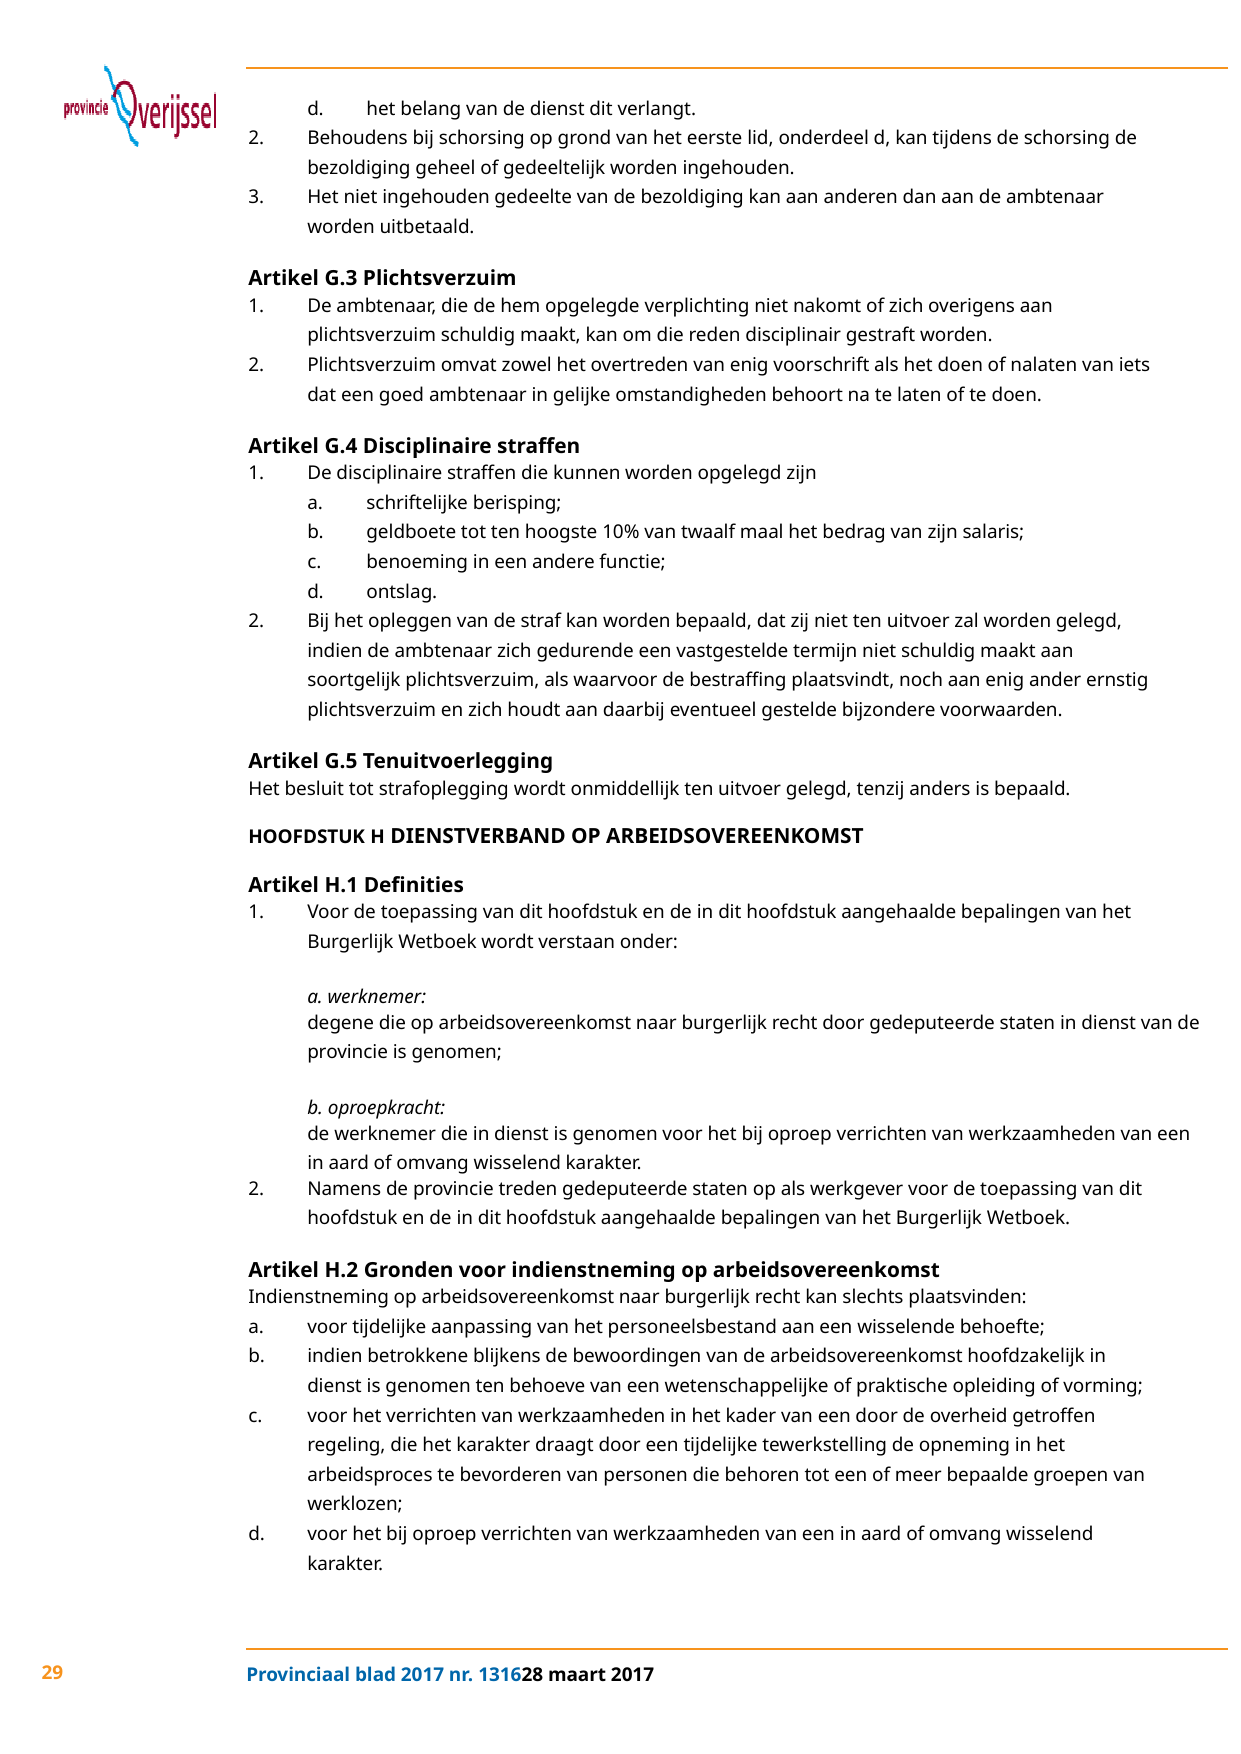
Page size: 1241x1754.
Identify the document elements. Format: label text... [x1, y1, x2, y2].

list Plichtsverzuim omvat zowel het overtreden van enig voorschrift als het doen of nalaten van iets dat een goed ambtenaar in gelijke omstandigheden behoort na te laten of te doen. [248, 351, 1152, 406]
list Behoudens bij schorsing op grond van het eerste lid, onderdeel d, kan tijdens de schorsing de bezoldiging geheel of gedeeltelijk worden ingehouden. [248, 124, 1152, 180]
list geldboete tot ten hoogste 10% van twaalf maal het bedrag van zijn salaris; [307, 519, 1152, 544]
list de werknemer die in dienst is genomen voor het bij oproep verrichten van werkzaamheden van een in aard of omvang wisselend karakter. [307, 1120, 1205, 1175]
list Voor de toepassing van dit hoofdstuk en de in dit hoofdstuk aangehaalde bepalingen van het Burgerlijk Wetboek wordt verstaan onder: [248, 898, 1152, 954]
list ontslag. [307, 578, 1152, 604]
list Namens de provincie treden gedeputeerde staten op als werkgever voor de toepassing van dit hoofdstuk en de in dit hoofdstuk aangehaalde bepalingen van het Burgerlijk Wetboek. [248, 1175, 1152, 1230]
list De disciplinaire straffen die kunnen worden opgelegd zijn [248, 459, 1152, 485]
text Artikel H.1 Definities [248, 870, 1152, 898]
list voor tijdelijke aanpassing van het personeelsbestand aan een wisselende behoefte; [248, 1313, 1152, 1339]
list voor het bij oproep verrichten van werkzaamheden van een in aard of omvang wisselend karakter. [248, 1520, 1152, 1575]
text HOOFDSTUK H DIENSTVERBAND OP ARBEIDSOVEREENKOMST [248, 821, 1152, 849]
list benoeming in een andere functie; [307, 548, 1152, 574]
list b. oproepkracht: [307, 1094, 1205, 1120]
text Artikel G.3 Plichtsverzuim [248, 263, 1152, 292]
list Het niet ingehouden gedeelte van de bezoldiging kan aan anderen dan aan de ambtenaar worden uitbetaald. [248, 183, 1152, 239]
text Artikel G.4 Disciplinaire straffen [248, 431, 1152, 459]
text Indienstneming op arbeidsovereenkomst naar burgerlijk recht kan slechts plaatsvinden: [248, 1283, 1152, 1309]
list schriftelijke berisping; [307, 489, 1152, 515]
list het belang van de dienst dit verlangt. [307, 95, 1152, 121]
list Bij het opleggen van de straf kan worden bepaald, dat zij niet ten uitvoer zal worden gelegd, indien de ambtenaar zich gedurende een vastgestelde termijn niet schuldig maakt aan soortgelijk plichtsverzuim, als waarvoor de bestraffing plaatsvindt, noch aan enig ander ernstig plichtsverzuim en zich houdt aan daarbij eventueel gestelde bijzondere voorwaarden. [248, 607, 1152, 722]
text Artikel G.5 Tenuitvoerlegging [248, 747, 1152, 775]
picture [41, 47, 231, 172]
list indien betrokkene blijkens de bewoordingen van de arbeidsovereenkomst hoofdzakelijk in dienst is genomen ten behoeve van een wetenschappelijke of praktische opleiding of vorming; [248, 1343, 1152, 1398]
list degene die op arbeidsovereenkomst naar burgerlijk recht door gedeputeerde staten in dienst van de provincie is genomen; [307, 1009, 1205, 1064]
list De ambtenaar, die de hem opgelegde verplichting niet nakomt of zich overigens aan plichtsverzuim schuldig maakt, kan om die reden disciplinair gestraft worden. [248, 292, 1152, 347]
text Het besluit tot strafoplegging wordt onmiddellijk ten uitvoer gelegd, tenzij anders is bepaald. [248, 775, 1152, 801]
list a. werknemer: [307, 983, 1205, 1009]
list voor het verrichten van werkzaamheden in het kader van een door de overheid getroffen regeling, die het karakter draagt door een tijdelijke tewerkstelling de opneming in het arbeidsproces te bevorderen van personen die behoren tot een of meer bepaalde groepen van werklozen; [248, 1402, 1152, 1516]
text Artikel H.2 Gronden voor indienstneming op arbeidsovereenkomst [248, 1255, 1152, 1283]
